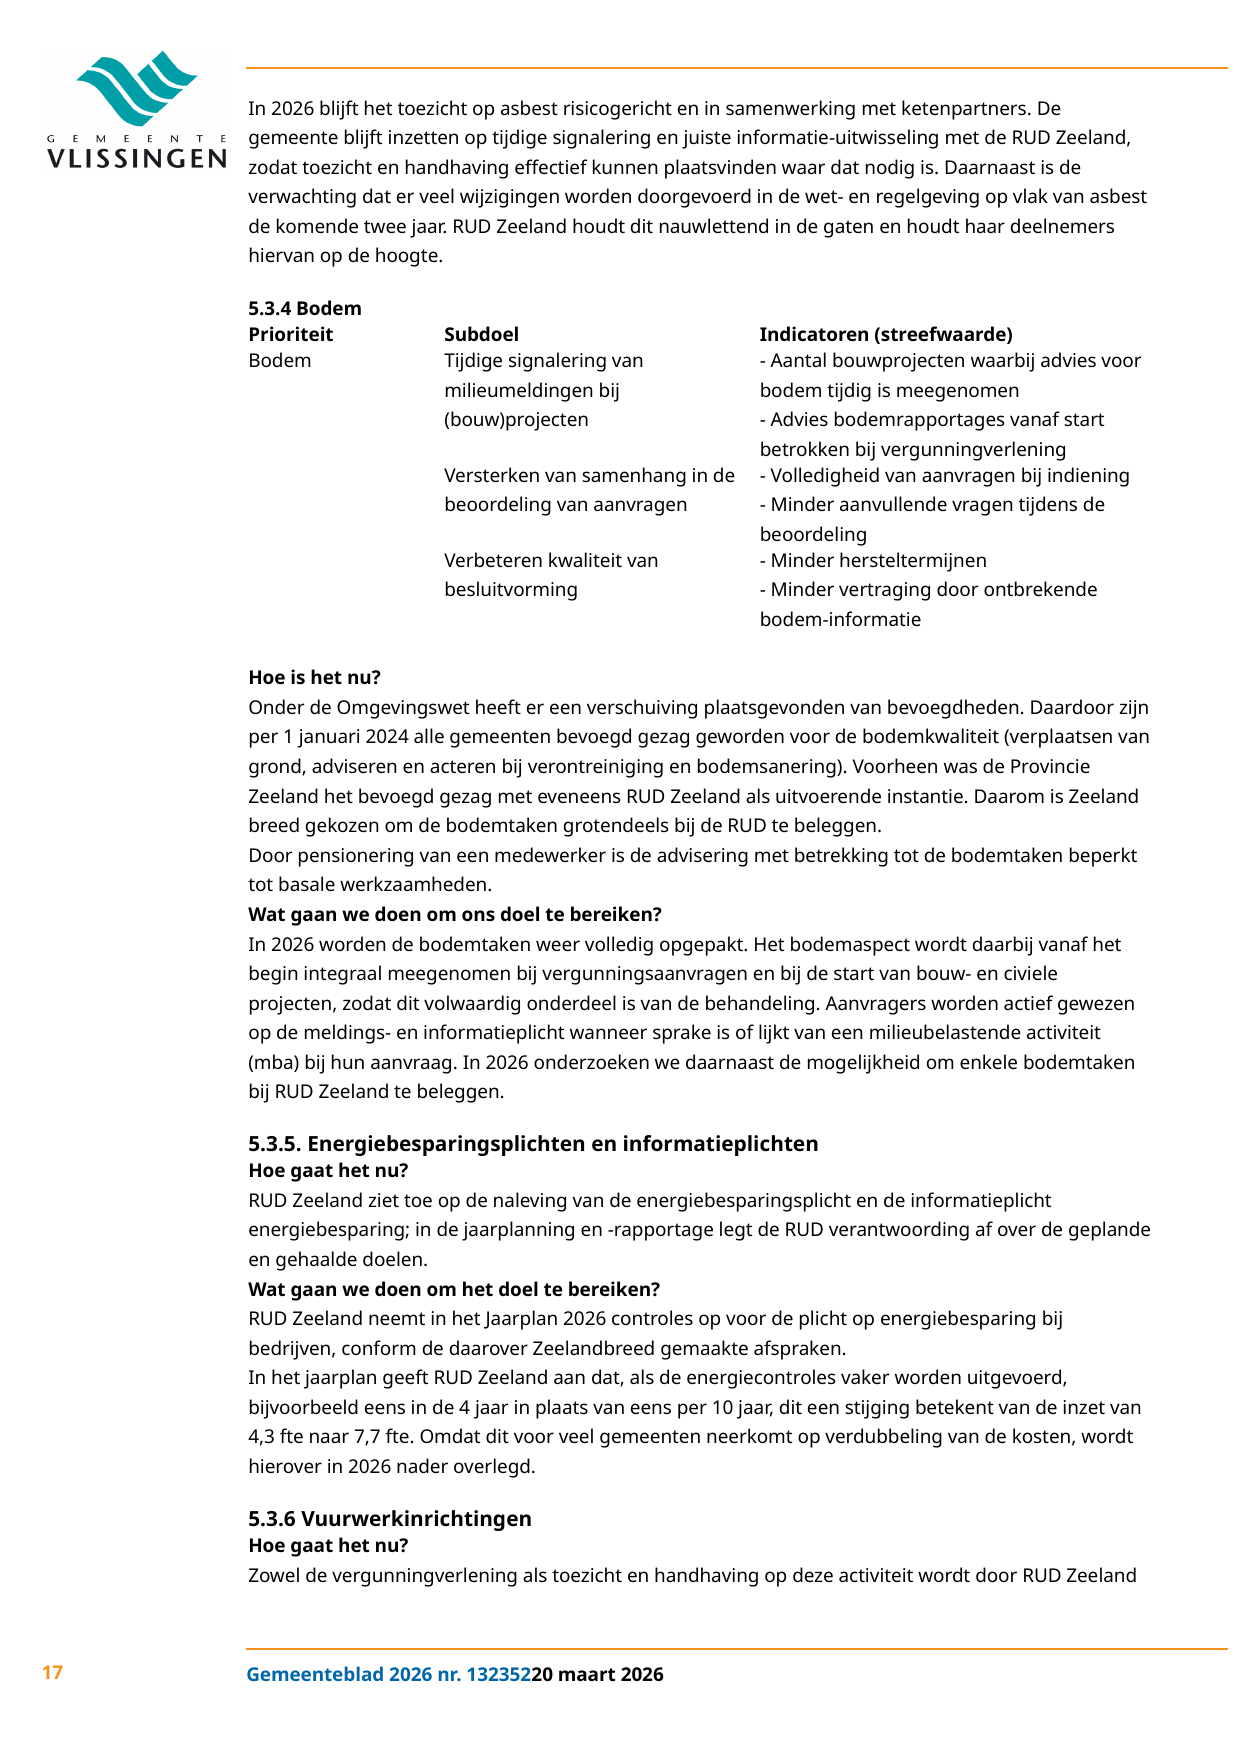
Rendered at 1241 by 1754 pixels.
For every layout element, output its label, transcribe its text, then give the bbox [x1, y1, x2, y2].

text In het jaarplan geeft RUD Zeeland aan dat, als de energiecontroles vaker worden uitgevoerd, bijvoorbeeld eens in de 4 jaar in plaats van eens per 10 jaar, dit een stijging betekent van de inzet van 4,3 fte naar 7,7 fte. Omdat dit voor veel gemeenten neerkomt op verdubbeling van de kosten, wordt hierover in 2026 nader overlegd. [248, 1364, 1152, 1479]
table_cell - Volledigheid van aanvragen bij indiening - Minder aanvullende vragen tijdens de beoordeling [760, 462, 1152, 547]
table_header Prioriteit [248, 322, 444, 347]
text Hoe is het nu? [248, 664, 1152, 690]
table_cell - Minder hersteltermijnen - Minder vertraging door ontbrekende bodem-informatie [760, 547, 1152, 632]
table_cell Bodem [248, 348, 444, 462]
table_cell Tijdige signalering van milieumeldingen bij (bouw)projecten [444, 348, 759, 462]
text In 2026 worden de bodemtaken weer volledig opgepakt. Het bodemaspect wordt daarbij vanaf het begin integraal meegenomen bij vergunningsaanvragen en bij de start van bouw- en civiele projecten, zodat dit volwaardig onderdeel is van de behandeling. Aanvragers worden actief gewezen op de meldings- en informatieplicht wanneer sprake is of lijkt van een milieubelastende activiteit (mba) bij hun aanvraag. In 2026 onderzoeken we daarnaast de mogelijkheid om enkele bodemtaken bij RUD Zeeland te beleggen. [248, 931, 1152, 1104]
text Wat gaan we doen om het doel te bereiken? [248, 1276, 1152, 1302]
text Wat gaan we doen om ons doel te bereiken? [248, 901, 1152, 927]
text Zowel de vergunningverlening als toezicht en handhaving op deze activiteit wordt door RUD Zeeland [248, 1562, 1152, 1587]
text 5.3.4 Bodem [248, 293, 1152, 322]
table_header Indicatoren (streefwaarde) [760, 322, 1152, 347]
text Door pensionering van een medewerker is de advisering met betrekking tot de bodemtaken beperkt tot basale werkzaamheden. [248, 842, 1152, 897]
table_cell [248, 547, 444, 632]
text Onder de Omgevingswet heeft er een verschuiving plaatsgevonden van bevoegdheden. Daardoor zijn per 1 januari 2024 alle gemeenten bevoegd gezag geworden voor de bodemkwaliteit (verplaatsen van grond, adviseren en acteren bij verontreiniging en bodemsanering). Voorheen was de Provincie Zeeland het bevoegd gezag met eveneens RUD Zeeland als uitvoerende instantie. Daarom is Zeeland breed gekozen om de bodemtaken grotendeels bij de RUD te beleggen. [248, 694, 1152, 838]
table_cell Verbeteren kwaliteit van besluitvorming [444, 547, 759, 632]
text In 2026 blijft het toezicht op asbest risicogericht en in samenwerking met ketenpartners. De gemeente blijft inzetten op tijdige signalering en juiste informatie-uitwisseling met de RUD Zeeland, zodat toezicht en handhaving effectief kunnen plaatsvinden waar dat nodig is. Daarnaast is de verwachting dat er veel wijzigingen worden doorgevoerd in de wet- en regelgeving op vlak van asbest de komende twee jaar. RUD Zeeland houdt dit nauwlettend in de gaten en houdt haar deelnemers hiervan op de hoogte. [248, 95, 1152, 268]
table_cell [248, 462, 444, 547]
text 5.3.6 Vuurwerkinrichtingen [248, 1504, 1152, 1532]
text RUD Zeeland ziet toe op de naleving van de energiebesparingsplicht en de informatieplicht energiebesparing; in de jaarplanning en -rapportage legt de RUD verantwoording af over de geplande en gehaalde doelen. [248, 1187, 1152, 1272]
text RUD Zeeland neemt in het Jaarplan 2026 controles op voor de plicht op energiebesparing bij bedrijven, conform de daarover Zeelandbreed gemaakte afspraken. [248, 1305, 1152, 1361]
picture [41, 47, 231, 172]
table_cell - Aantal bouwprojecten waarbij advies voor bodem tijdig is meegenomen - Advies bodemrapportages vanaf start betrokken bij vergunningverlening [760, 348, 1152, 462]
text Hoe gaat het nu? [248, 1532, 1152, 1558]
table_header Subdoel [444, 322, 759, 347]
text 5.3.5. Energiebesparingsplichten en informatieplichten [248, 1129, 1152, 1157]
text Hoe gaat het nu? [248, 1157, 1152, 1183]
table_cell Versterken van samenhang in de beoordeling van aanvragen [444, 462, 759, 547]
